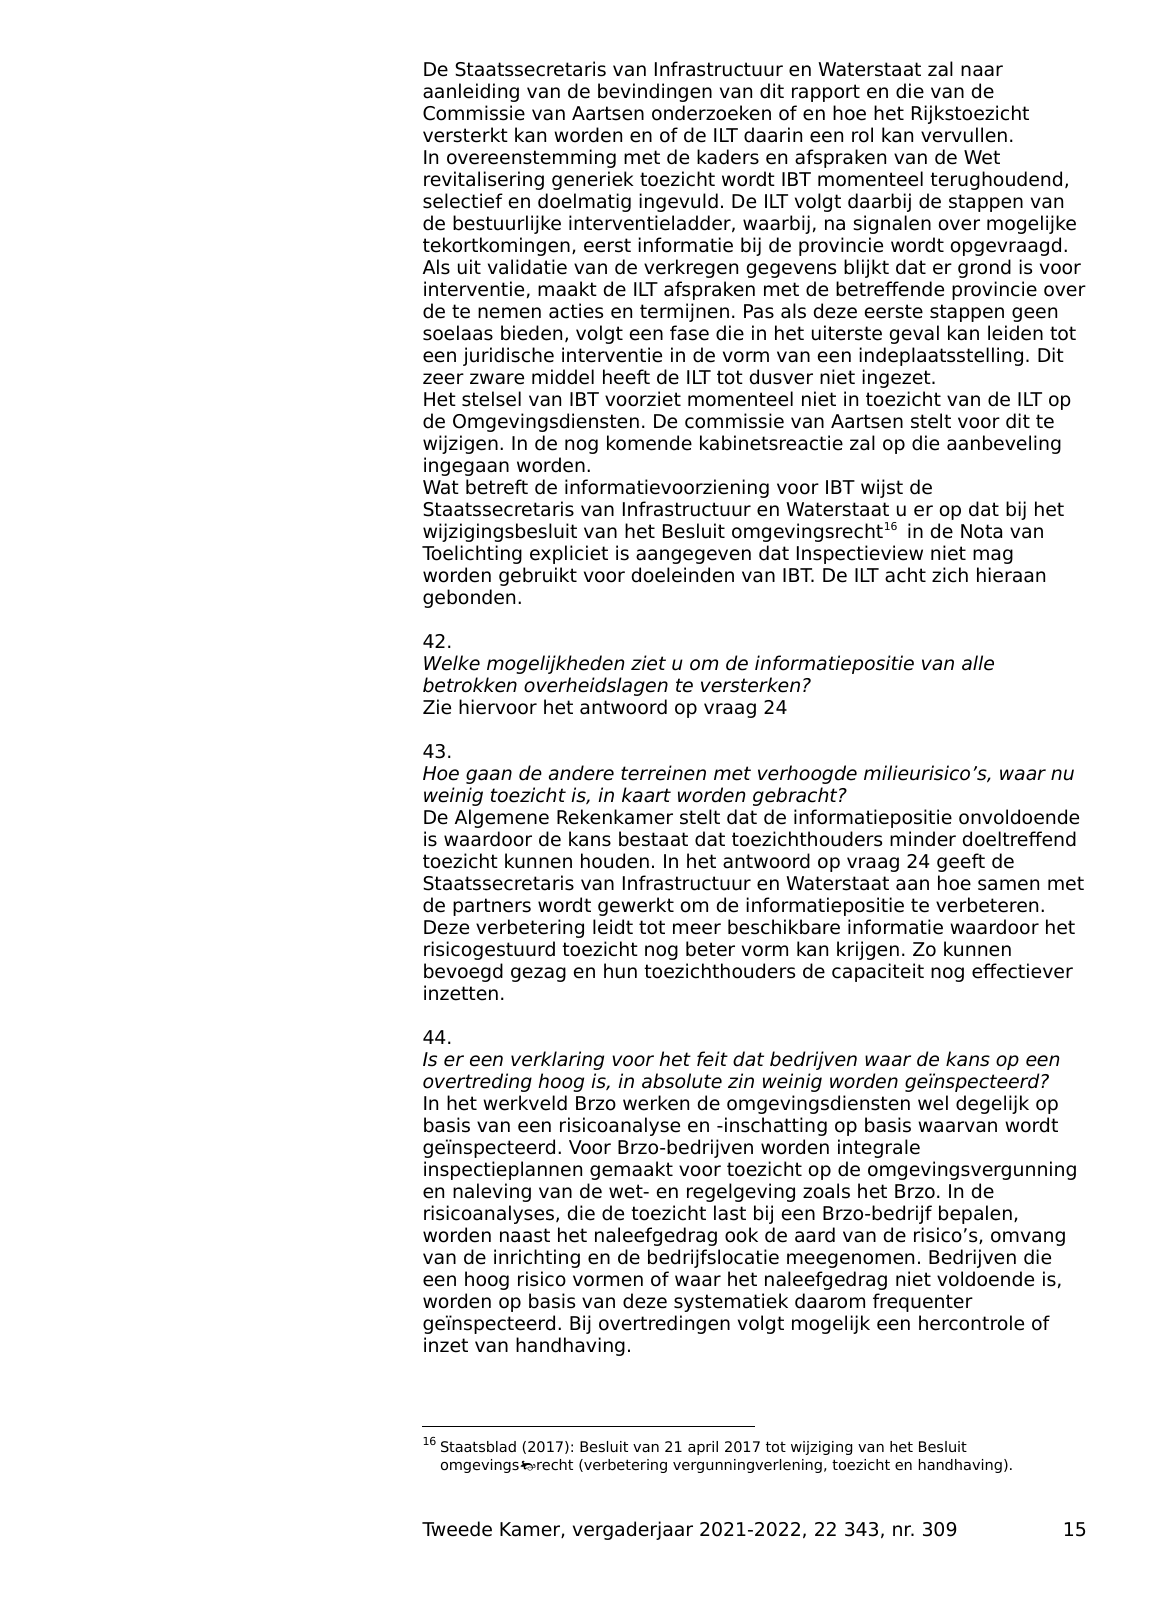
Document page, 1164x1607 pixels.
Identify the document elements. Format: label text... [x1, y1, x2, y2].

text 44. [422, 1027, 1087, 1049]
text 43. [422, 741, 1087, 763]
text De Staatssecretaris van Infrastructuur en Waterstaat zal naar aanleiding van de bevindingen van dit rapport en die van de Commissie van Aartsen onderzoeken of en hoe het Rijkstoezicht versterkt kan worden en of de ILT daarin een rol kan vervullen. [422, 59, 1087, 147]
text Welke mogelijkheden ziet u om de informatiepositie van alle betrokken overheidslagen te versterken? [422, 653, 1087, 697]
text Zie hiervoor het antwoord op vraag 24 [422, 697, 1087, 719]
text Het stelsel van IBT voorziet momenteel niet in toezicht van de ILT op de Omgevingsdiensten. De commissie van Aartsen stelt voor dit te wijzigen. In de nog komende kabinetsreactie zal op die aanbeveling ingegaan worden. [422, 389, 1087, 477]
text 42. [422, 631, 1087, 653]
text Wat betreft de informatievoorziening voor IBT wijst de Staatssecretaris van Infrastructuur en Waterstaat u er op dat bij het wijzigingsbesluit van het Besluit omgevingsrecht in de Nota van Toelichting expliciet is aangegeven dat Inspectieview niet mag worden gebruikt voor doeleinden van IBT. De ILT acht zich hieraan gebonden. [422, 477, 1087, 608]
text De Algemene Rekenkamer stelt dat de informatiepositie onvoldoende is waardoor de kans bestaat dat toezichthouders minder doeltreffend toezicht kunnen houden. In het antwoord op vraag 24 geeft de Staatssecretaris van Infrastructuur en Waterstaat aan hoe samen met de partners wordt gewerkt om de informatiepositie te verbeteren. Deze verbetering leidt tot meer beschikbare informatie waardoor het risicogestuurd toezicht nog beter vorm kan krijgen. Zo kunnen bevoegd gezag en hun toezichthouders de capaciteit nog effectiever inzetten. [422, 807, 1087, 1004]
text In overeenstemming met de kaders en afspraken van de Wet revitalisering generiek toezicht wordt IBT momenteel terughoudend, selectief en doelmatig ingevuld. De ILT volgt daarbij de stappen van de bestuurlijke interventieladder, waarbij, na signalen over mogelijke tekortkomingen, eerst informatie bij de provincie wordt opgevraagd. Als uit validatie van de verkregen gegevens blijkt dat er grond is voor interventie, maakt de ILT afspraken met de betreffende provincie over de te nemen acties en termijnen. Pas als deze eerste stappen geen soelaas bieden, volgt een fase die in het uiterste geval kan leiden tot een juridische interventie in de vorm van een indeplaatsstelling. Dit zeer zware middel heeft de ILT tot dusver niet ingezet. [422, 147, 1087, 389]
text In het werkveld Brzo werken de omgevingsdiensten wel degelijk op basis van een risicoanalyse en -inschatting op basis waarvan wordt geïnspecteerd. Voor Brzo-bedrijven worden integrale inspectieplannen gemaakt voor toezicht op de omgevingsvergunning en naleving van de wet- en regelgeving zoals het Brzo. In de risicoanalyses, die de toezicht last bij een Brzo-bedrijf bepalen, worden naast het naleefgedrag ook de aard van de risico’s, omvang van de inrichting en de bedrijfslocatie meegenomen. Bedrijven die een hoog risico vormen of waar het naleefgedrag niet voldoende is, worden op basis van deze systematiek daarom frequenter geïnspecteerd. Bij overtredingen volgt mogelijk een hercontrole of inzet van handhaving. [422, 1093, 1087, 1356]
text Is er een verklaring voor het feit dat bedrijven waar de kans op een overtreding hoog is, in absolute zin weinig worden geïnspecteerd? [422, 1049, 1087, 1093]
text Hoe gaan de andere terreinen met verhoogde milieurisico’s, waar nu weinig toezicht is, in kaart worden gebracht? [422, 763, 1087, 807]
text Staatsblad (2017): Besluit van 21 april 2017 tot wijziging van het Besluit omgevingsrecht (verbetering vergunningverlening, toezicht en handhaving). [422, 1435, 1087, 1474]
